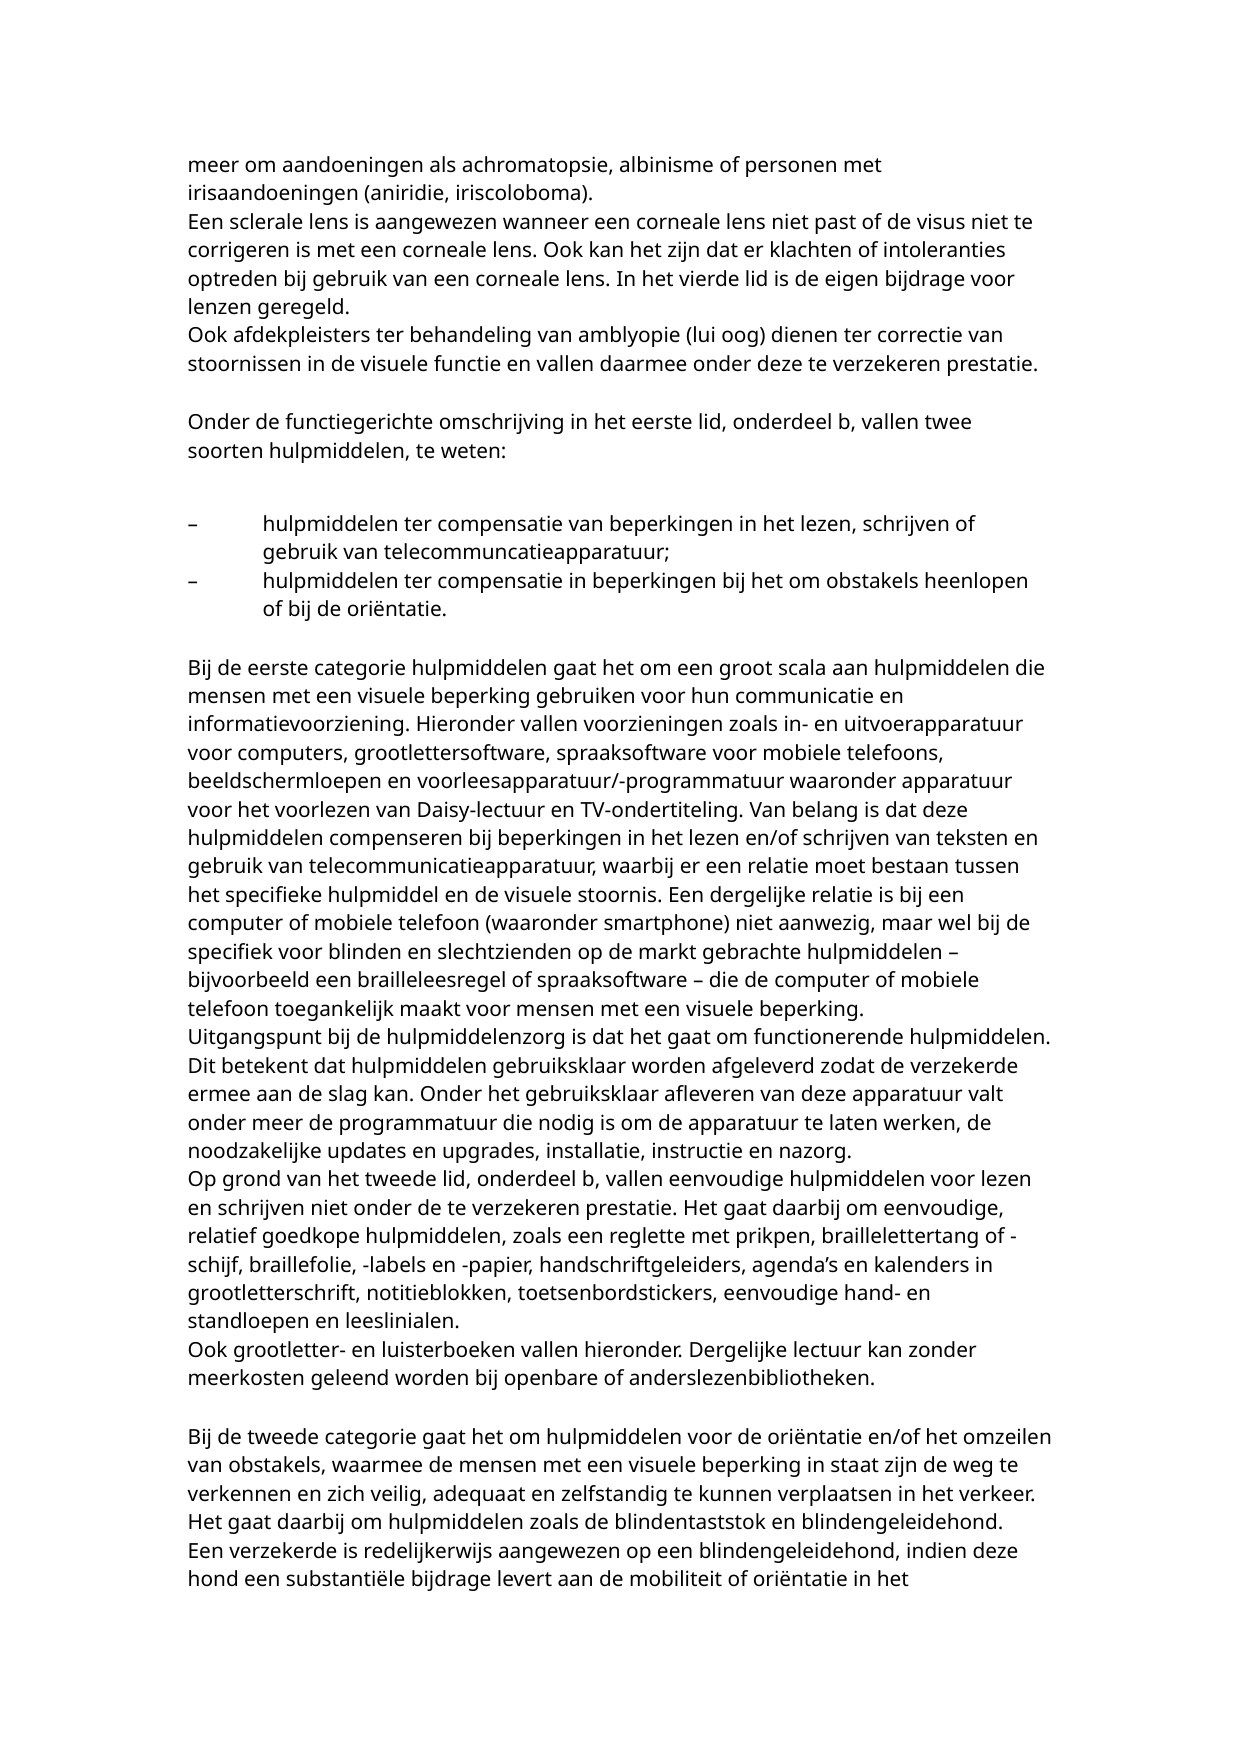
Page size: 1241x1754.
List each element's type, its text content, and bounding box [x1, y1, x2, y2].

text Op grond van het tweede lid, onderdeel b, vallen eenvoudige hulpmiddelen voor lezen en schrijven niet onder de te verzekeren prestatie. Het gaat daarbij om eenvoudige, relatief goedkope hulpmiddelen, zoals een reglette met prikpen, braillelettertang of -schijf, braillefolie, -labels en -papier, handschriftgeleiders, agenda’s en kalenders in grootletterschrift, notitieblokken, toetsenbordstickers, eenvoudige hand- en standloepen en leeslinialen. [187, 1164, 1053, 1335]
text Een verzekerde is redelijkerwijs aangewezen op een blindengeleidehond, indien deze hond een substantiële bijdrage levert aan de mobiliteit of oriëntatie in het [187, 1536, 1053, 1593]
text Uitgangspunt bij de hulpmiddelenzorg is dat het gaat om functionerende hulpmiddelen. Dit betekent dat hulpmiddelen gebruiksklaar worden afgeleverd zodat de verzekerde ermee aan de slag kan. Onder het gebruiksklaar afleveren van deze apparatuur valt onder meer de programmatuur die nodig is om de apparatuur te laten werken, de noodzakelijke updates en upgrades, installatie, instructie en nazorg. [187, 1022, 1053, 1164]
text Bij de tweede categorie gaat het om hulpmiddelen voor de oriëntatie en/of het omzeilen van obstakels, waarmee de mensen met een visuele beperking in staat zijn de weg te verkennen en zich veilig, adequaat en zelfstandig te kunnen verplaatsen in het verkeer. Het gaat daarbij om hulpmiddelen zoals de blindentaststok en blindengeleidehond. [187, 1422, 1053, 1536]
text Ook afdekpleisters ter behandeling van amblyopie (lui oog) dienen ter correctie van stoornissen in de visuele functie en vallen daarmee onder deze te verzekeren prestatie. [187, 321, 1053, 377]
text Bij de eerste categorie hulpmiddelen gaat het om een groot scala aan hulpmiddelen die mensen met een visuele beperking gebruiken voor hun communicatie en informatievoorziening. Hieronder vallen voorzieningen zoals in- en uitvoerapparatuur voor computers, grootlettersoftware, spraaksoftware voor mobiele telefoons, beeldschermloepen en voorleesapparatuur/-programmatuur waaronder apparatuur voor het voorlezen van Daisy-lectuur en TV-ondertiteling. Van belang is dat deze hulpmiddelen compenseren bij beperkingen in het lezen en/of schrijven van teksten en gebruik van telecommunicatieapparatuur, waarbij er een relatie moet bestaan tussen het specifieke hulpmiddel en de visuele stoornis. Een dergelijke relatie is bij een computer of mobiele telefoon (waaronder smartphone) niet aanwezig, maar wel bij de specifiek voor blinden en slechtzienden op de markt gebrachte hulpmiddelen – bijvoorbeeld een brailleleesregel of spraaksoftware – die de computer of mobiele telefoon toegankelijk maakt voor mensen met een visuele beperking. [187, 653, 1053, 1022]
text Een sclerale lens is aangewezen wanneer een corneale lens niet past of de visus niet te corrigeren is met een corneale lens. Ook kan het zijn dat er klachten of intoleranties optreden bij gebruik van een corneale lens. In het vierde lid is de eigen bijdrage voor lenzen geregeld. [187, 207, 1053, 321]
text meer om aandoeningen als achromatopsie, albinisme of personen met irisaandoeningen (aniridie, iriscoloboma). [187, 150, 1053, 207]
text Onder de functiegerichte omschrijving in het eerste lid, onderdeel b, vallen twee soorten hulpmiddelen, te weten: [187, 407, 1053, 464]
list hulpmiddelen ter compensatie van beperkingen in het lezen, schrijven of gebruik van telecommuncatieapparatuur; [187, 509, 1053, 566]
list hulpmiddelen ter compensatie in beperkingen bij het om obstakels heenlopen of bij de oriëntatie. [187, 566, 1053, 623]
text Ook grootletter- en luisterboeken vallen hieronder. Dergelijke lectuur kan zonder meerkosten geleend worden bij openbare of anderslezenbibliotheken. [187, 1335, 1053, 1392]
